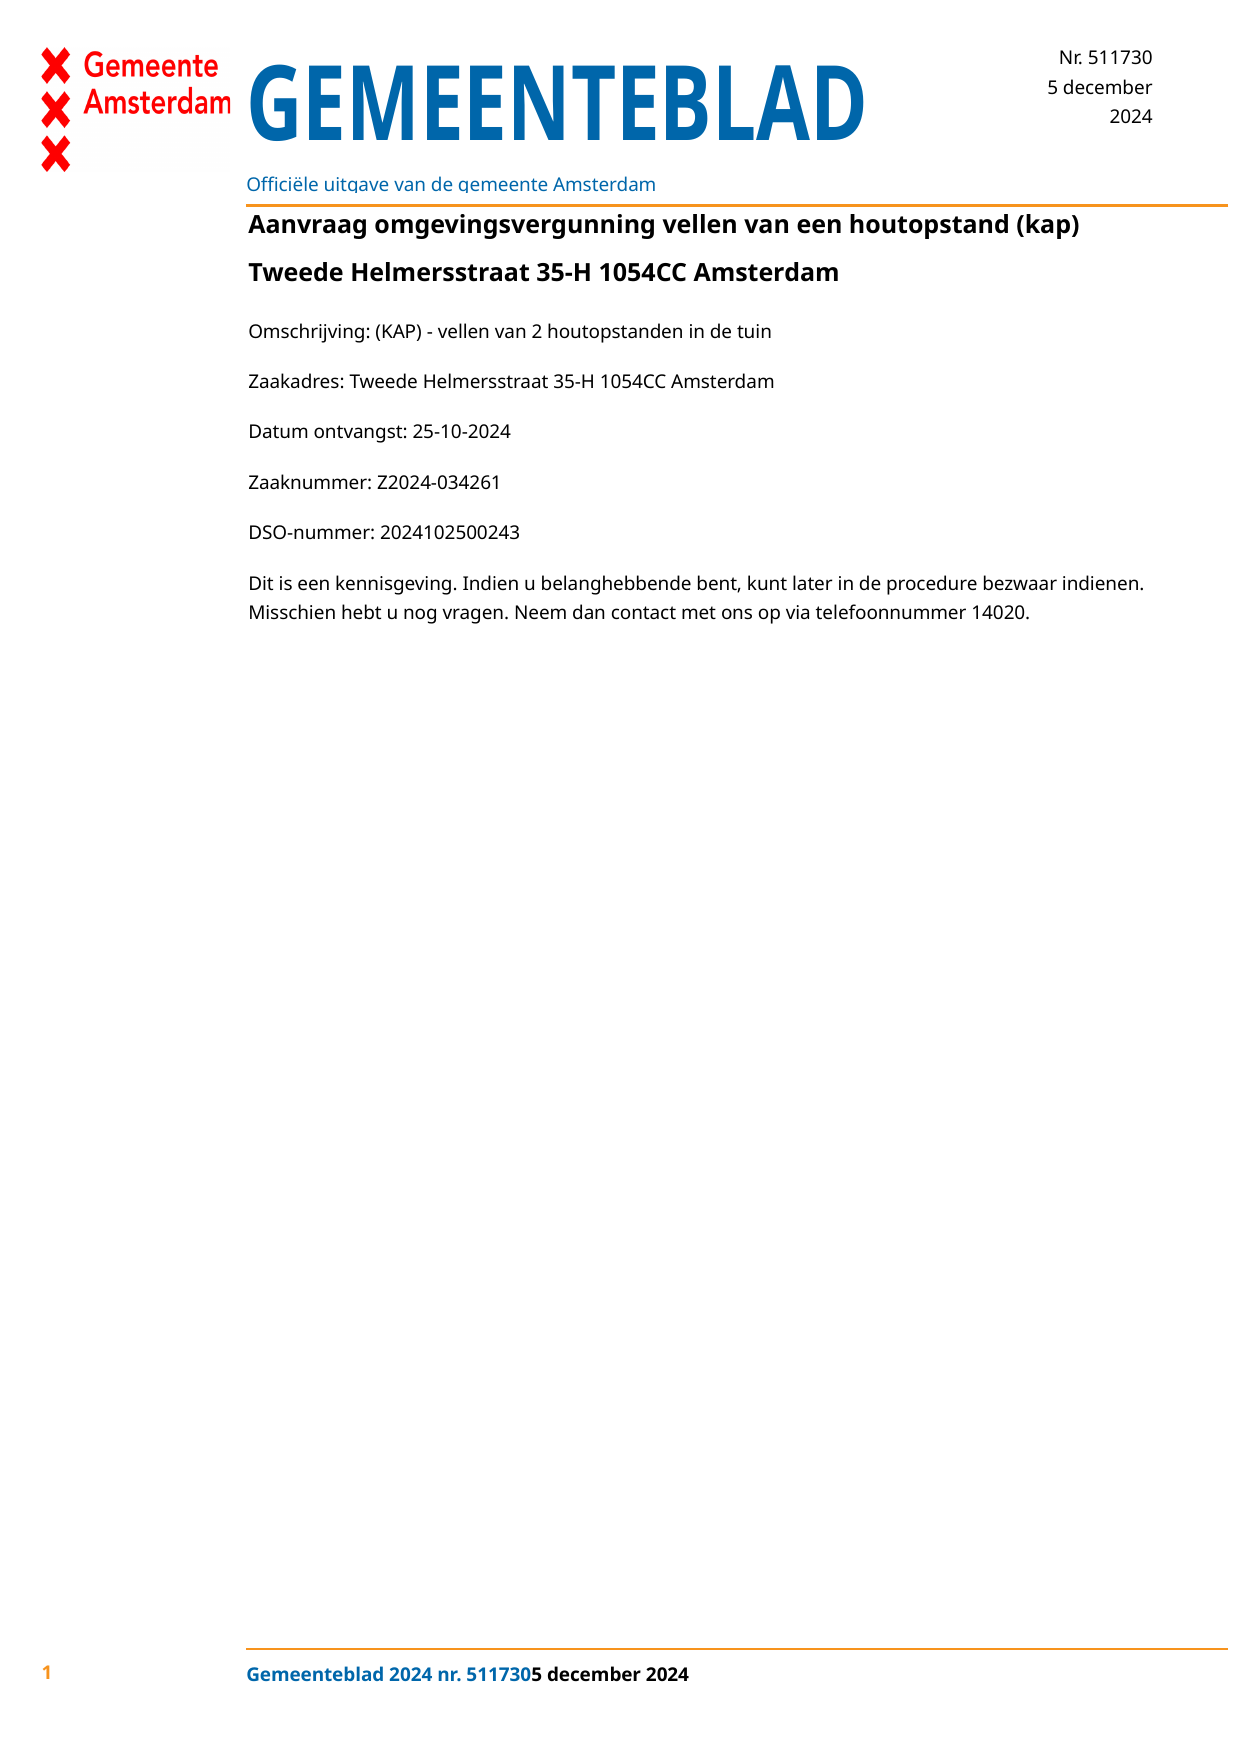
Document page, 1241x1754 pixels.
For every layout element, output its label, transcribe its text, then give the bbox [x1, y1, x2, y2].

text Zaaknummer: Z2024-034261 [248, 469, 1152, 495]
text Datum ontvangst: 25-10-2024 [248, 419, 1152, 444]
text Aanvraag omgevingsvergunning vellen van een houtopstand (kap) Tweede Helmersstraat 35-H 1054CC Amsterdam [248, 207, 1152, 288]
text Dit is een kennisgeving. Indien u belanghebbende bent, kunt later in de procedure bezwaar indienen. Misschien hebt u nog vragen. Neem dan contact met ons op via telefoonnummer 14020. [248, 570, 1152, 625]
text Omschrijving: (KAP) - vellen van 2 houtopstanden in de tuin [248, 318, 1152, 344]
picture [41, 47, 231, 172]
text DSO-nummer: 2024102500243 [248, 519, 1152, 545]
text Zaakadres: Tweede Helmersstraat 35-H 1054CC Amsterdam [248, 368, 1152, 394]
